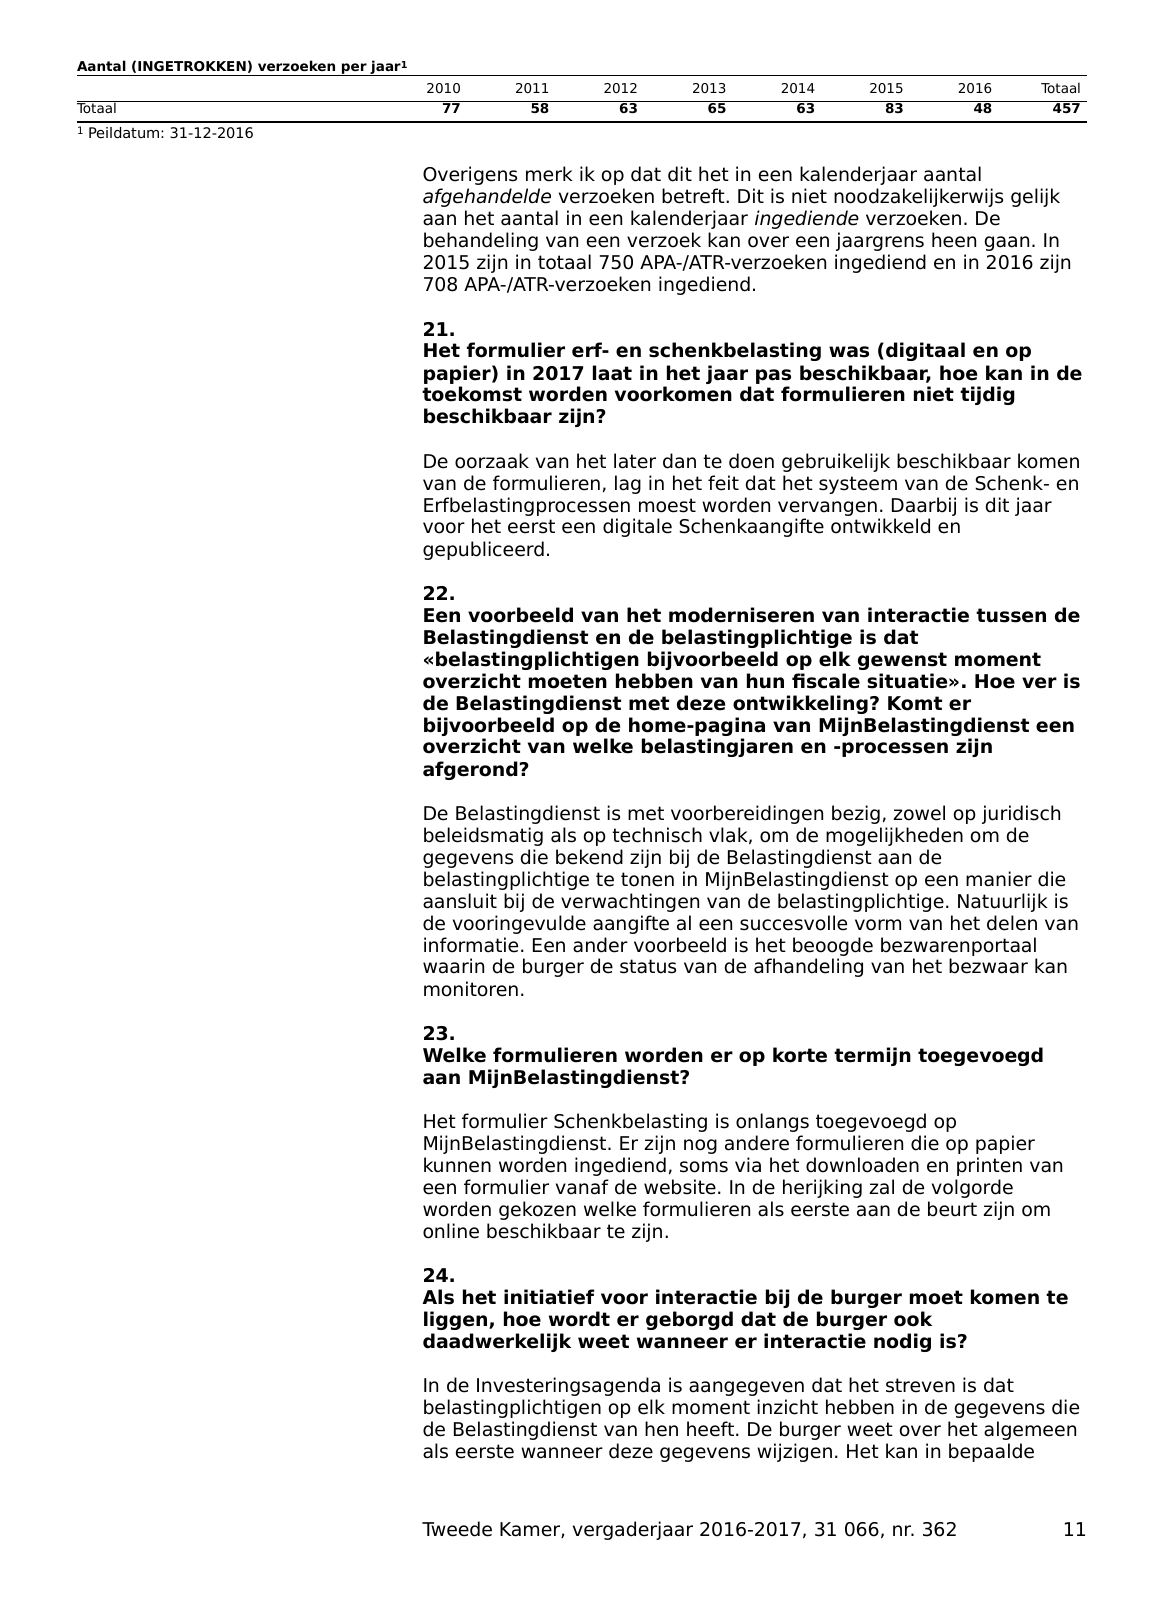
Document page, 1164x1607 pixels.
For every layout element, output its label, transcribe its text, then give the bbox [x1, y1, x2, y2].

table_cell 58 [466, 102, 555, 121]
table_cell 1 Peildatum: 31-12-2016 [77, 123, 1087, 142]
table_cell 2012 [555, 76, 644, 101]
table_cell 2014 [732, 76, 821, 101]
text 24. [422, 1265, 1087, 1287]
table_header Aantal (INGETROKKEN) verzoeken per jaar1 [77, 59, 1087, 75]
text 23. [422, 1023, 1087, 1044]
table_cell 2011 [466, 76, 555, 101]
table_cell [77, 76, 378, 101]
table_cell 2010 [378, 76, 466, 101]
table_cell 83 [821, 102, 909, 121]
text Overigens merk ik op dat dit het in een kalenderjaar aantal afgehandelde verzoeken betreft. Dit is niet noodzakelijkerwijs gelijk aan het aantal in een kalenderjaar ingediende verzoeken. De behandeling van een verzoek kan over een jaargrens heen gaan. In 2015 zijn in totaal 750 APA-/ATR-verzoeken ingediend en in 2016 zijn 708 APA-/ATR-verzoeken ingediend. [422, 164, 1087, 296]
text In de Investeringsagenda is aangegeven dat het streven is dat belastingplichtigen op elk moment inzicht hebben in de gegevens die de Belastingdienst van hen heeft. De burger weet over het algemeen als eerste wanneer deze gegevens wijzigen. Het kan in bepaalde [422, 1375, 1087, 1463]
table_cell 457 [998, 102, 1087, 121]
text Het formulier erf- en schenkbelasting was (digitaal en op papier) in 2017 laat in het jaar pas beschikbaar, hoe kan in de toekomst worden voorkomen dat formulieren niet tijdig beschikbaar zijn? [422, 340, 1087, 428]
table_cell Totaal [77, 102, 378, 121]
table_cell 77 [378, 102, 466, 121]
table_cell 2015 [821, 76, 909, 101]
text De Belastingdienst is met voorbereidingen bezig, zowel op juridisch beleidsmatig als op technisch vlak, om de mogelijkheden om de gegevens die bekend zijn bij de Belastingdienst aan de belastingplichtige te tonen in MijnBelastingdienst op een manier die aansluit bij de verwachtingen van de belastingplichtige. Natuurlijk is de vooringevulde aangifte al een succesvolle vorm van het delen van informatie. Een ander voorbeeld is het beoogde bezwarenportaal waarin de burger de status van de afhandeling van het bezwaar kan monitoren. [422, 803, 1087, 1000]
table_cell 48 [909, 102, 998, 121]
table_cell 63 [732, 102, 821, 121]
table_cell Totaal [998, 76, 1087, 101]
text De oorzaak van het later dan te doen gebruikelijk beschikbaar komen van de formulieren, lag in het feit dat het systeem van de Schenk- en Erfbelastingprocessen moest worden vervangen. Daarbij is dit jaar voor het eerst een digitale Schenkaangifte ontwikkeld en gepubliceerd. [422, 451, 1087, 560]
text Een voorbeeld van het moderniseren van interactie tussen de Belastingdienst en de belastingplichtige is dat «belastingplichtigen bijvoorbeeld op elk gewenst moment overzicht moeten hebben van hun fiscale situatie». Hoe ver is de Belastingdienst met deze ontwikkeling? Komt er bijvoorbeeld op de home-pagina van MijnBelastingdienst een overzicht van welke belastingjaren en -processen zijn afgerond? [422, 604, 1087, 780]
table_cell 2013 [644, 76, 732, 101]
text Welke formulieren worden er op korte termijn toegevoegd aan MijnBelastingdienst? [422, 1044, 1087, 1088]
table_cell 63 [555, 102, 644, 121]
table_cell 65 [644, 102, 732, 121]
table_cell 2016 [909, 76, 998, 101]
text Het formulier Schenkbelasting is onlangs toegevoegd op MijnBelastingdienst. Er zijn nog andere formulieren die op papier kunnen worden ingediend, soms via het downloaden en printen van een formulier vanaf de website. In de herijking zal de volgorde worden gekozen welke formulieren als eerste aan de beurt zijn om online beschikbaar te zijn. [422, 1111, 1087, 1243]
text Als het initiatief voor interactie bij de burger moet komen te liggen, hoe wordt er geborgd dat de burger ook daadwerkelijk weet wanneer er interactie nodig is? [422, 1287, 1087, 1353]
text 22. [422, 583, 1087, 604]
text 21. [422, 318, 1087, 340]
